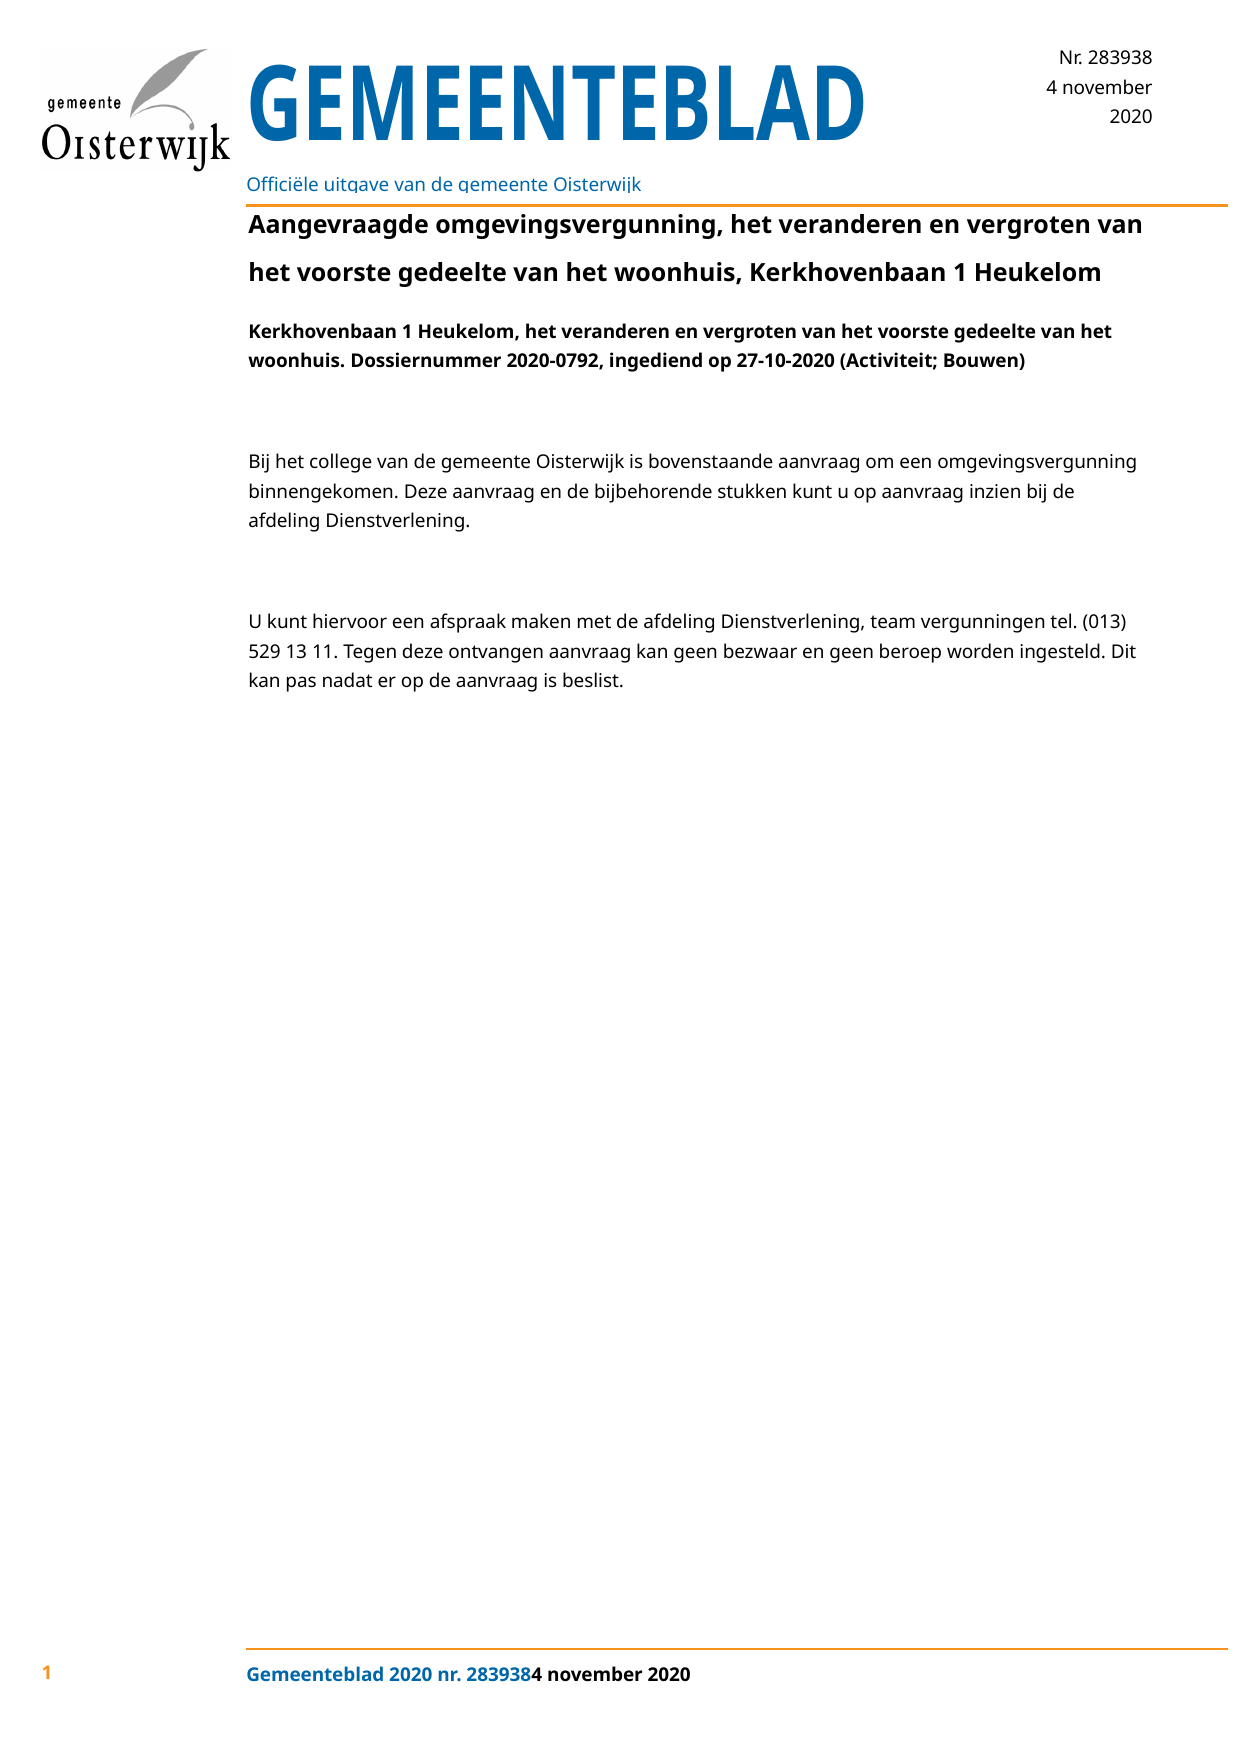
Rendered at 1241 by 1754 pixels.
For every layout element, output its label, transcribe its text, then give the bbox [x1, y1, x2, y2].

text Aangevraagde omgevingsvergunning, het veranderen en vergroten van het voorste gedeelte van het woonhuis, Kerkhovenbaan 1 Heukelom [248, 207, 1152, 288]
text U kunt hiervoor een afspraak maken met de afdeling Dienstverlening, team vergunningen tel. (013) 529 13 11. Tegen deze ontvangen aanvraag kan geen bezwaar en geen beroep worden ingesteld. Dit kan pas nadat er op de aanvraag is beslist. [248, 608, 1152, 693]
picture [41, 47, 231, 172]
text Bij het college van de gemeente Oisterwijk is bovenstaande aanvraag om een omgevingsvergunning binnengekomen. Deze aanvraag en de bijbehorende stukken kunt u op aanvraag inzien bij de afdeling Dienstverlening. [248, 448, 1152, 533]
text Kerkhovenbaan 1 Heukelom, het veranderen en vergroten van het voorste gedeelte van het woonhuis. Dossiernummer 2020-0792, ingediend op 27-10-2020 (Activiteit; Bouwen) [248, 318, 1152, 373]
